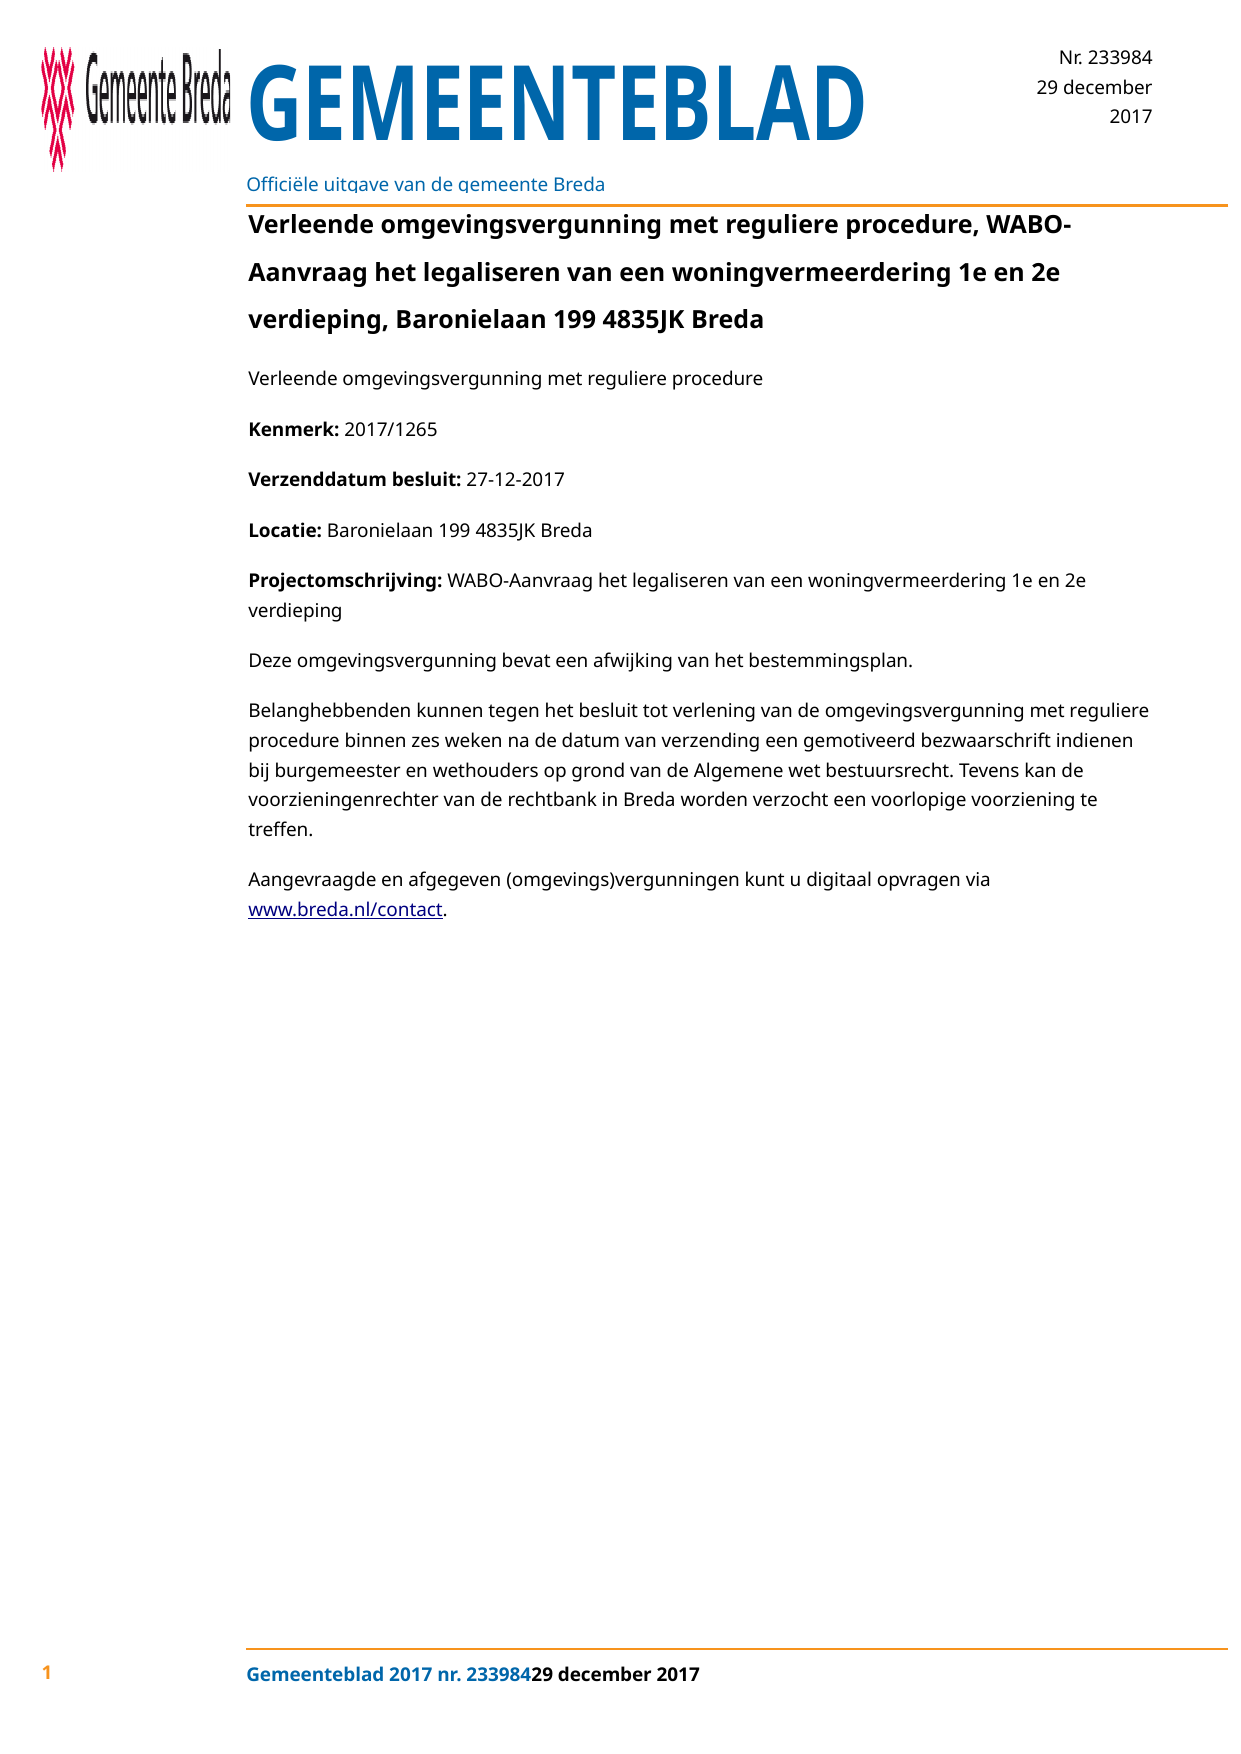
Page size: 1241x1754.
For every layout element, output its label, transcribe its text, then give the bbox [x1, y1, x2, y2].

text Belanghebbenden kunnen tegen het besluit tot verlening van de omgevingsvergunning met reguliere procedure binnen zes weken na de datum van verzending een gemotiveerd bezwaarschrift indienen bij burgemeester en wethouders op grond van de Algemene wet bestuursrecht. Tevens kan de voorzieningenrechter van de rechtbank in Breda worden verzocht een voorlopige voorziening te treffen. [248, 698, 1152, 842]
picture [41, 47, 231, 172]
text Aangevraagde en afgegeven (omgevings)vergunningen kunt u digitaal opvragen via www.breda.nl/contact. [248, 866, 1152, 922]
text Verzenddatum besluit: 27-12-2017 [248, 466, 1152, 492]
text Deze omgevingsvergunning bevat een afwijking van het bestemmingsplan. [248, 647, 1152, 673]
text Projectomschrijving: WABO-Aanvraag het legaliseren van een woningvermeerdering 1e en 2e verdieping [248, 567, 1152, 622]
text Verleende omgevingsvergunning met reguliere procedure, WABO-Aanvraag het legaliseren van een woningvermeerdering 1e en 2e verdieping, Baronielaan 199 4835JK Breda [248, 207, 1152, 336]
text Kenmerk: 2017/1265 [248, 416, 1152, 442]
text Verleende omgevingsvergunning met reguliere procedure [248, 366, 1152, 391]
text Locatie: Baronielaan 199 4835JK Breda [248, 517, 1152, 542]
